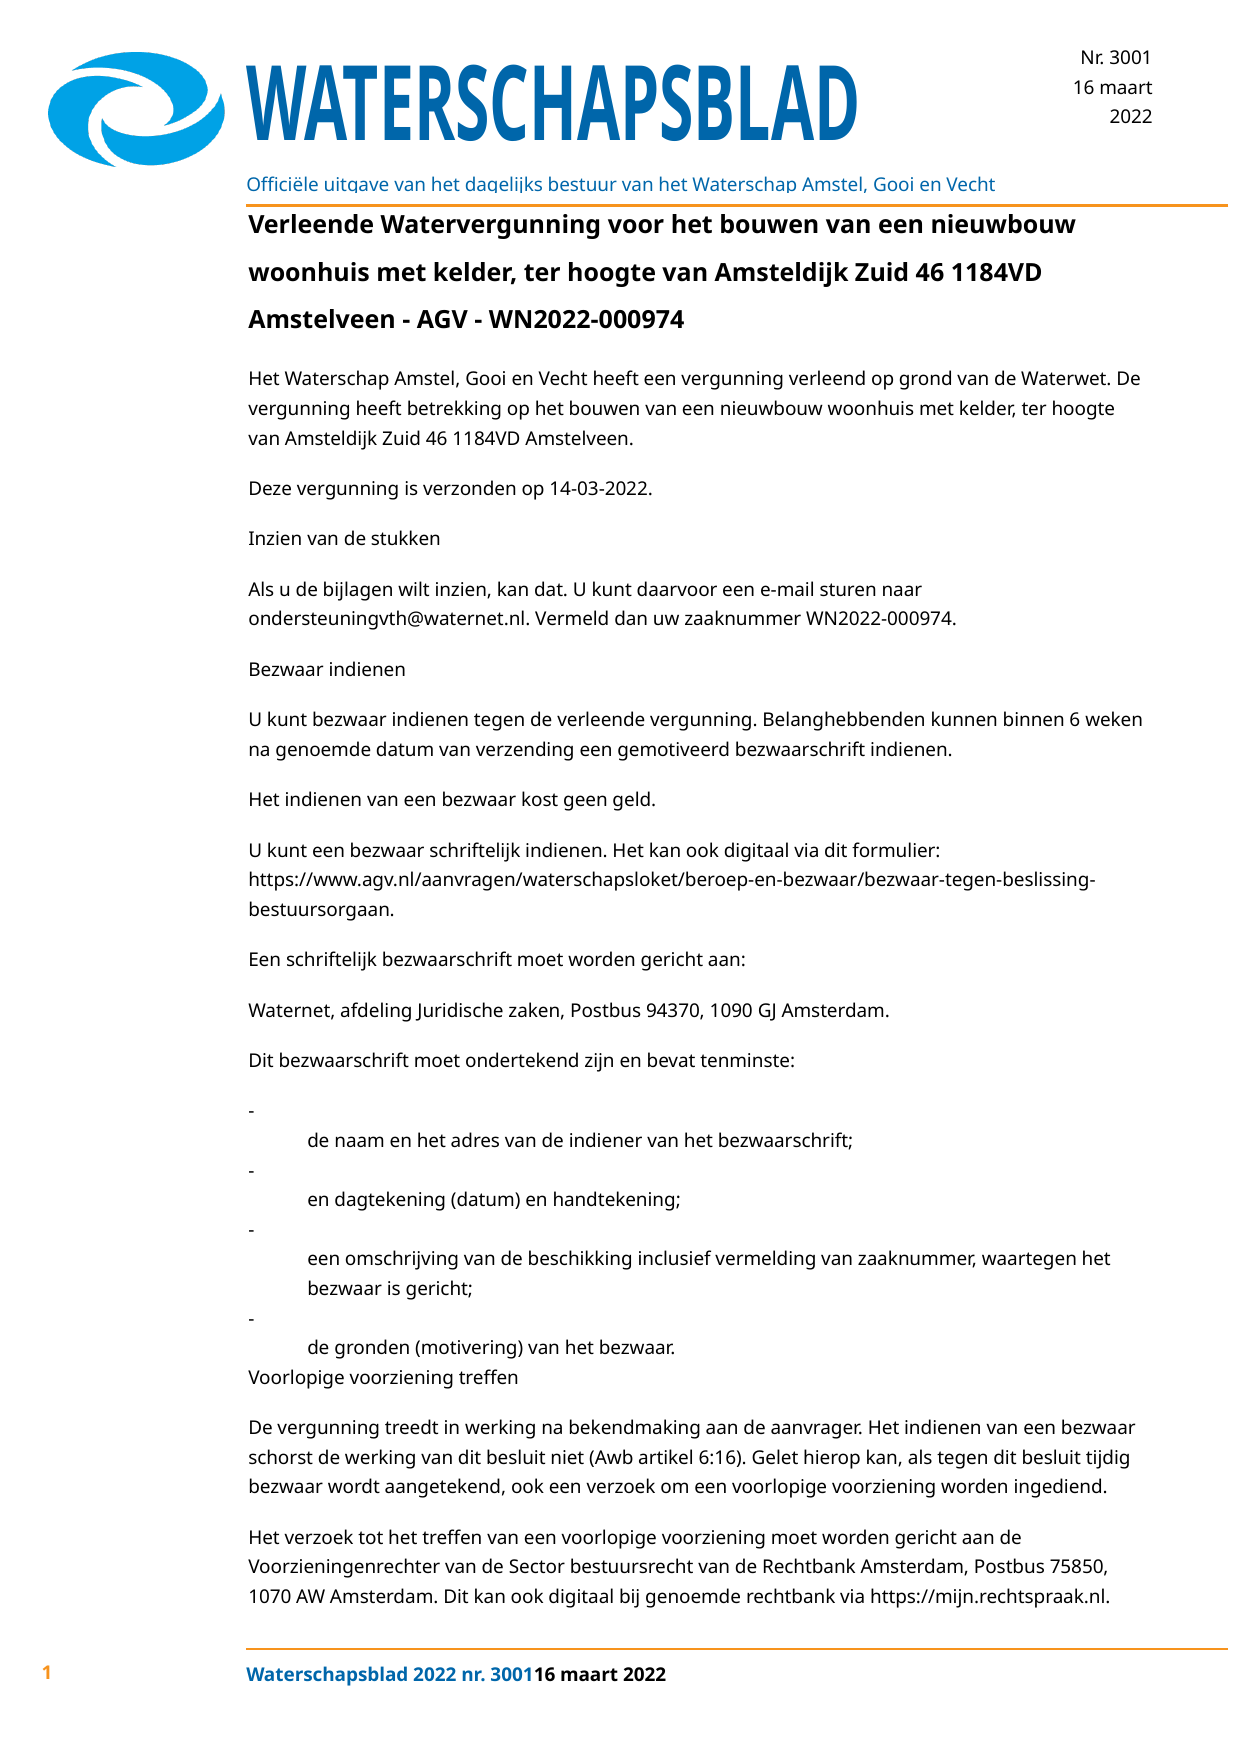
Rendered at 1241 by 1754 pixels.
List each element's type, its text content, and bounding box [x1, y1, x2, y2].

text U kunt een bezwaar schriftelijk indienen. Het kan ook digitaal via dit formulier: https://www.agv.nl/aanvragen/waterschapsloket/beroep-en-bezwaar/bezwaar-tegen-beslissing-bestuursorgaan. [248, 837, 1152, 922]
text Dit bezwaarschrift moet ondertekend zijn en bevat tenminste: [248, 1047, 1152, 1073]
text Deze vergunning is verzonden op 14-03-2022. [248, 475, 1152, 501]
text Voorlopige voorziening treffen [248, 1364, 1152, 1389]
list een omschrijving van de beschikking inclusief vermelding van zaaknummer, waartegen het bezwaar is gericht; [248, 1246, 1152, 1301]
text Het verzoek tot het treffen van een voorlopige voorziening moet worden gericht aan de Voorzieningenrechter van de Sector bestuursrecht van de Rechtbank Amsterdam, Postbus 75850, 1070 AW Amsterdam. Dit kan ook digitaal bij genoemde rechtbank via https://mijn.rechtspraak.nl. [248, 1524, 1152, 1609]
text Als u de bijlagen wilt inzien, kan dat. U kunt daarvoor een e-mail sturen naar ondersteuningvth@waternet.nl. Vermeld dan uw zaaknummer WN2022-000974. [248, 576, 1152, 631]
picture [41, 47, 231, 172]
text De vergunning treedt in werking na bekendmaking aan de aanvrager. Het indienen van een bezwaar schorst de werking van dit besluit niet (Awb artikel 6:16). Gelet hierop kan, als tegen dit besluit tijdig bezwaar wordt aangetekend, ook een verzoek om een voorlopige voorziening worden ingediend. [248, 1414, 1152, 1499]
text U kunt bezwaar indienen tegen de verleende vergunning. Belanghebbenden kunnen binnen 6 weken na genoemde datum van verzending een gemotiveerd bezwaarschrift indienen. [248, 706, 1152, 762]
text Bezwaar indienen [248, 656, 1152, 682]
text Verleende Watervergunning voor het bouwen van een nieuwbouw woonhuis met kelder, ter hoogte van Amsteldijk Zuid 46 1184VD Amstelveen - AGV - WN2022-000974 [248, 207, 1152, 336]
text Inzien van de stukken [248, 526, 1152, 551]
list en dagtekening (datum) en handtekening; [248, 1186, 1152, 1212]
list de naam en het adres van de indiener van het bezwaarschrift; [248, 1127, 1152, 1153]
text Een schriftelijk bezwaarschrift moet worden gericht aan: [248, 946, 1152, 972]
text Het indienen van een bezwaar kost geen geld. [248, 786, 1152, 812]
list de gronden (motivering) van het bezwaar. [248, 1334, 1152, 1360]
text Waternet, afdeling Juridische zaken, Postbus 94370, 1090 GJ Amsterdam. [248, 997, 1152, 1022]
text Het Waterschap Amstel, Gooi en Vecht heeft een vergunning verleend op grond van de Waterwet. De vergunning heeft betrekking op het bouwen van een nieuwbouw woonhuis met kelder, ter hoogte van Amsteldijk Zuid 46 1184VD Amstelveen. [248, 366, 1152, 450]
